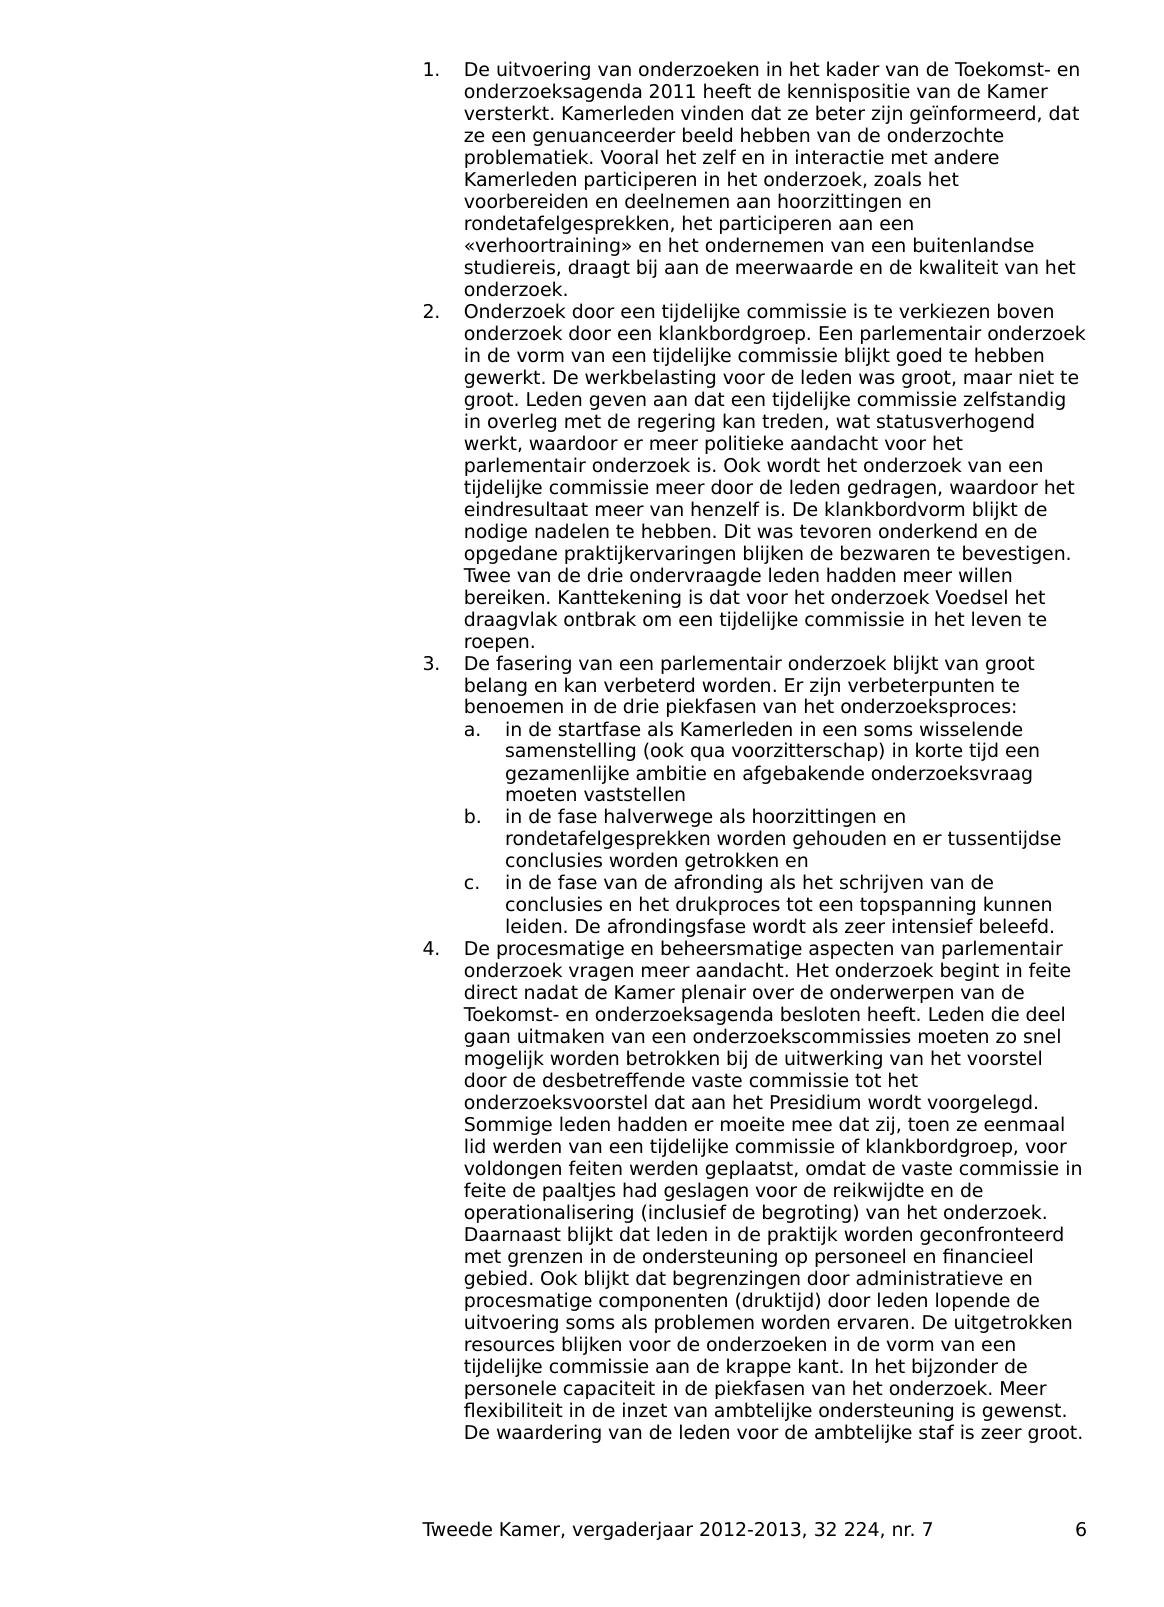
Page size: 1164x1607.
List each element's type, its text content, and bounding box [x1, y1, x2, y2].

text c. in de fase van de afronding als het schrijven van de conclusies en het drukproces tot een topspanning kunnen leiden. De afrondingsfase wordt als zeer intensief beleefd. [464, 872, 1087, 938]
text 1. De uitvoering van onderzoeken in het kader van de Toekomst- en onderzoeksagenda 2011 heeft de kennispositie van de Kamer versterkt. Kamerleden vinden dat ze beter zijn geïnformeerd, dat ze een genuanceerder beeld hebben van de onderzochte problematiek. Vooral het zelf en in interactie met andere Kamerleden participeren in het onderzoek, zoals het voorbereiden en deelnemen aan hoorzittingen en rondetafelgesprekken, het participeren aan een «verhoortraining» en het ondernemen van een buitenlandse studiereis, draagt bij aan de meerwaarde en de kwaliteit van het onderzoek. [422, 59, 1087, 301]
text 3. De fasering van een parlementair onderzoek blijkt van groot belang en kan verbeterd worden. Er zijn verbeterpunten te benoemen in de drie piekfasen van het onderzoeksproces: [422, 652, 1087, 718]
text Daarnaast blijkt dat leden in de praktijk worden geconfronteerd met grenzen in de ondersteuning op personeel en financieel gebied. Ook blijkt dat begrenzingen door administratieve en procesmatige componenten (druktijd) door leden lopende de uitvoering soms als problemen worden ervaren. De uitgetrokken resources blijken voor de onderzoeken in de vorm van een tijdelijke commissie aan de krappe kant. In het bijzonder de personele capaciteit in de piekfasen van het onderzoek. Meer flexibiliteit in de inzet van ambtelijke ondersteuning is gewenst. De waardering van de leden voor de ambtelijke staf is zeer groot. [464, 1224, 1087, 1444]
text a. in de startfase als Kamerleden in een soms wisselende samenstelling (ook qua voorzitterschap) in korte tijd een gezamenlijke ambitie en afgebakende onderzoeksvraag moeten vaststellen [464, 718, 1087, 806]
text 4. De procesmatige en beheersmatige aspecten van parlementair onderzoek vragen meer aandacht. Het onderzoek begint in feite direct nadat de Kamer plenair over de onderwerpen van de Toekomst- en onderzoeksagenda besloten heeft. Leden die deel gaan uitmaken van een onderzoekscommissies moeten zo snel mogelijk worden betrokken bij de uitwerking van het voorstel door de desbetreffende vaste commissie tot het onderzoeksvoorstel dat aan het Presidium wordt voorgelegd. Sommige leden hadden er moeite mee dat zij, toen ze eenmaal lid werden van een tijdelijke commissie of klankbordgroep, voor voldongen feiten werden geplaatst, omdat de vaste commissie in feite de paaltjes had geslagen voor de reikwijdte en de operationalisering (inclusief de begroting) van het onderzoek. [422, 938, 1087, 1224]
text 2. Onderzoek door een tijdelijke commissie is te verkiezen boven onderzoek door een klankbordgroep. Een parlementair onderzoek in de vorm van een tijdelijke commissie blijkt goed te hebben gewerkt. De werkbelasting voor de leden was groot, maar niet te groot. Leden geven aan dat een tijdelijke commissie zelfstandig in overleg met de regering kan treden, wat statusverhogend werkt, waardoor er meer politieke aandacht voor het parlementair onderzoek is. Ook wordt het onderzoek van een tijdelijke commissie meer door de leden gedragen, waardoor het eindresultaat meer van henzelf is. De klankbordvorm blijkt de nodige nadelen te hebben. Dit was tevoren onderkend en de opgedane praktijkervaringen blijken de bezwaren te bevestigen. Twee van de drie ondervraagde leden hadden meer willen bereiken. Kanttekening is dat voor het onderzoek Voedsel het draagvlak ontbrak om een tijdelijke commissie in het leven te roepen. [422, 301, 1087, 652]
text b. in de fase halverwege als hoorzittingen en rondetafelgesprekken worden gehouden en er tussentijdse conclusies worden getrokken en [464, 806, 1087, 872]
